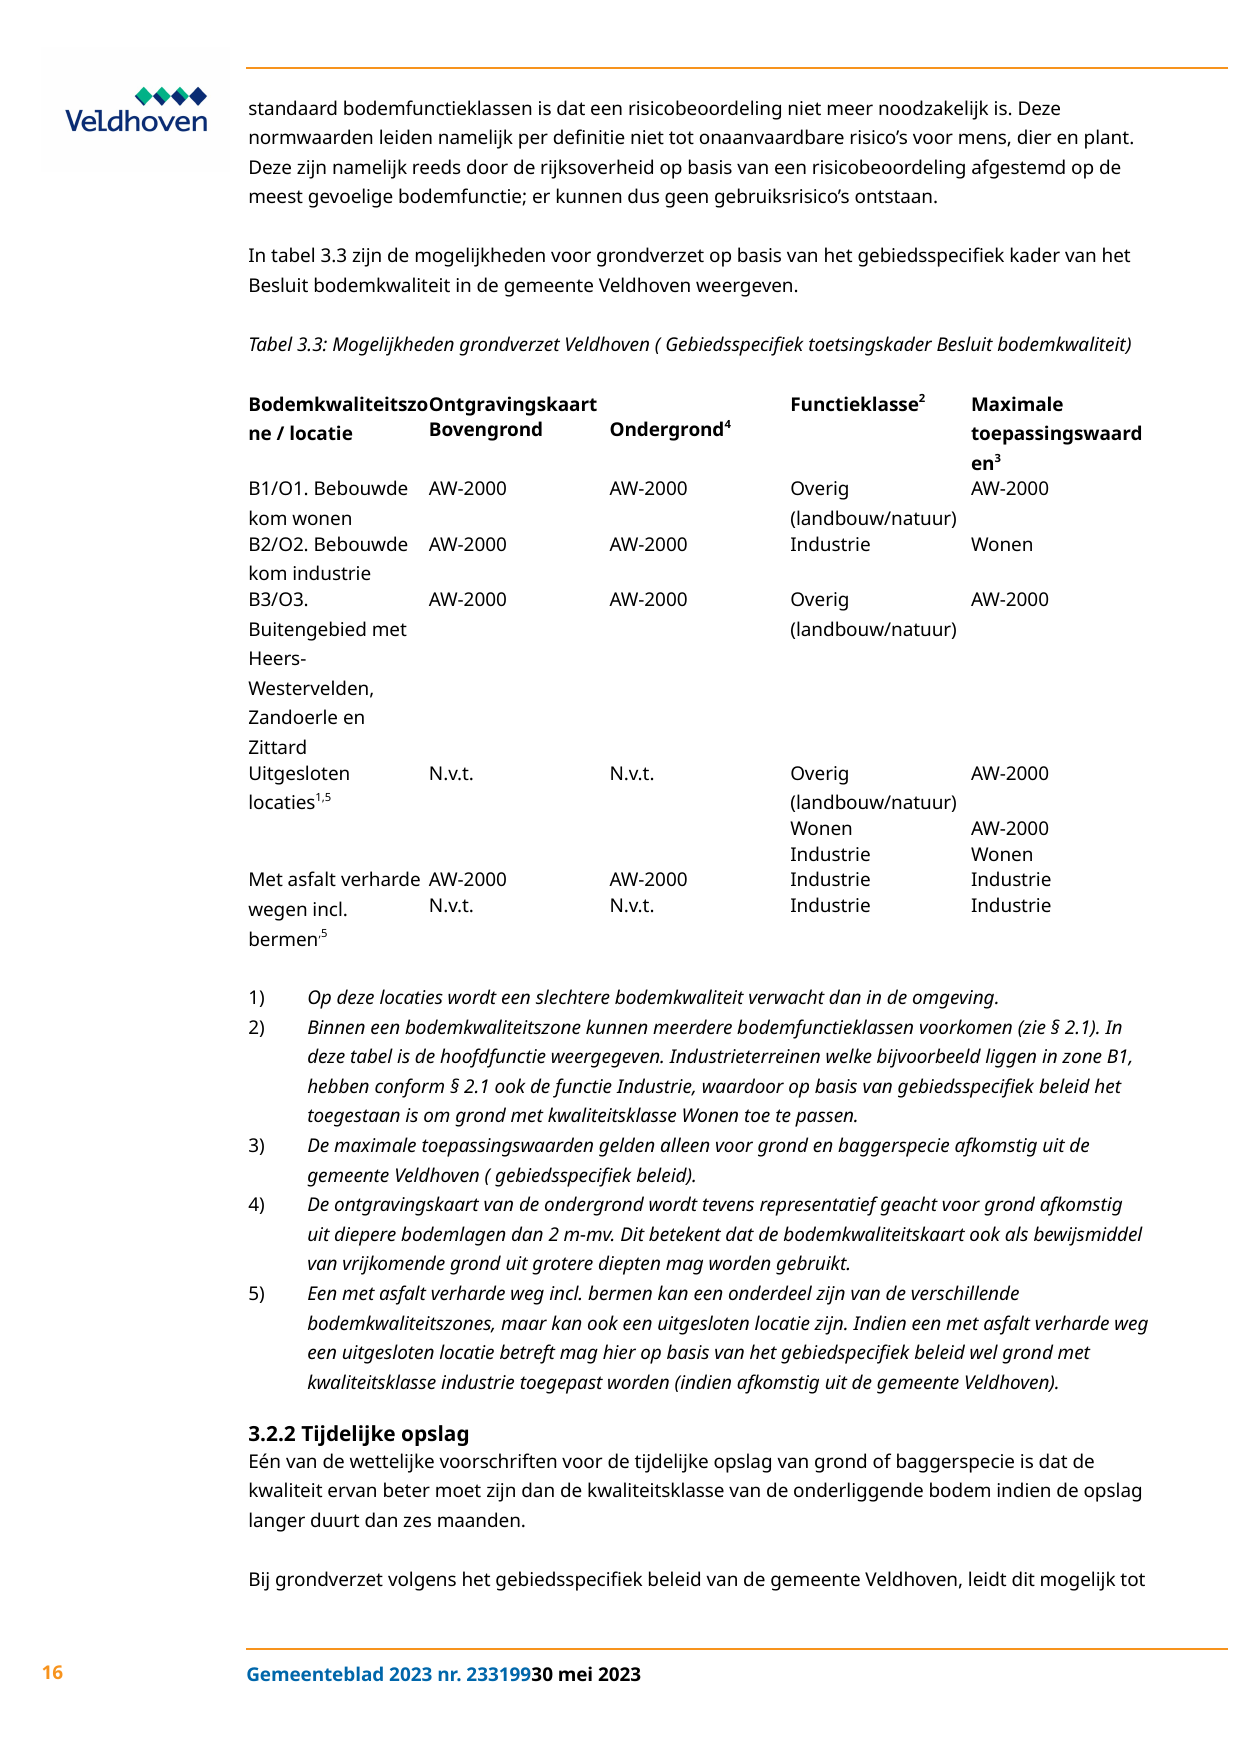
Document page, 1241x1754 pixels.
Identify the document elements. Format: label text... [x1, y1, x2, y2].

text Bij grondverzet volgens het gebiedsspecifiek beleid van de gemeente Veldhoven, leidt dit mogelijk tot [248, 1566, 1152, 1592]
table_cell AW-2000 [609, 867, 790, 892]
table_cell B2/O2. Bebouwde kom industrie [248, 531, 429, 586]
table_cell Industrie [790, 531, 971, 586]
list De maximale toepassingswaarden gelden alleen voor grond en baggerspecie afkomstig uit de gemeente Veldhoven ( gebiedsspecifiek beleid). [248, 1132, 1152, 1188]
table_cell Uitgesloten locaties1,5 [248, 760, 429, 867]
table_cell Overig (landbouw/natuur) [790, 760, 971, 815]
text standaard bodemfunctieklassen is dat een risicobeoordeling niet meer noodzakelijk is. Deze normwaarden leiden namelijk per definitie niet tot onaanvaardbare risico’s voor mens, dier en plant. Deze zijn namelijk reeds door de rijksoverheid op basis van een risicobeoordeling afgestemd op de meest gevoelige bodemfunctie; er kunnen dus geen gebruiksrisico’s ontstaan. [248, 95, 1152, 209]
table_cell AW-2000 [429, 531, 609, 586]
table_cell AW-2000 [971, 815, 1152, 841]
list De ontgravingskaart van de ondergrond wordt tevens representatief geacht voor grond afkomstig uit diepere bodemlagen dan 2 m-mv. Dit betekent dat de bodemkwaliteitskaart ook als bewijsmiddel van vrijkomende grond uit grotere diepten mag worden gebruikt. [248, 1191, 1152, 1276]
table_cell N.v.t. [429, 760, 609, 867]
table_cell Ondergrond4 [609, 416, 790, 476]
table_cell Wonen [790, 815, 971, 841]
table_cell AW-2000 [971, 586, 1152, 760]
table_cell AW-2000 [609, 586, 790, 760]
text Tabel 3.3: Mogelijkheden grondverzet Veldhoven ( Gebiedsspecifiek toetsingskader Besluit bodemkwaliteit) [248, 331, 1152, 357]
table_cell N.v.t. [609, 893, 790, 952]
table_cell Wonen [971, 841, 1152, 867]
table_cell AW-2000 [609, 531, 790, 586]
table_cell N.v.t. [429, 893, 609, 952]
list Binnen een bodemkwaliteitszone kunnen meerdere bodemfunctieklassen voorkomen (zie § 2.1). In deze tabel is de hoofdfunctie weergegeven. Industrieterreinen welke bijvoorbeeld liggen in zone B1, hebben conform § 2.1 ook de functie Industrie, waardoor op basis van gebiedsspecifiek beleid het toegestaan is om grond met kwaliteitsklasse Wonen toe te passen. [248, 1014, 1152, 1128]
table_cell B3/O3. Buitengebied met Heers-Westervelden, Zandoerle en Zittard [248, 586, 429, 760]
table_cell AW-2000 [429, 867, 609, 892]
table_header Ontgravingskaart [429, 391, 790, 416]
table_cell Overig (landbouw/natuur) [790, 586, 971, 760]
text 3.2.2 Tijdelijke opslag [248, 1419, 1152, 1448]
list Op deze locaties wordt een slechtere bodemkwaliteit verwacht dan in de omgeving. [248, 984, 1152, 1010]
table_cell Bovengrond [429, 416, 609, 476]
table_header Functieklasse2 [790, 391, 971, 476]
table_cell Met asfalt verharde wegen incl. bermen,5 [248, 867, 429, 952]
table_header Bodemkwaliteitszone / locatie [248, 391, 429, 476]
table_cell AW-2000 [971, 760, 1152, 815]
table_cell Industrie [790, 867, 971, 892]
table_cell AW-2000 [609, 476, 790, 531]
table_cell AW-2000 [429, 586, 609, 760]
picture [41, 47, 231, 172]
table_cell B1/O1. Bebouwde kom wonen [248, 476, 429, 531]
table_cell Industrie [971, 893, 1152, 952]
text Eén van de wettelijke voorschriften voor de tijdelijke opslag van grond of baggerspecie is dat de kwaliteit ervan beter moet zijn dan de kwaliteitsklasse van de onderliggende bodem indien de opslag langer duurt dan zes maanden. [248, 1448, 1152, 1533]
list Een met asfalt verharde weg incl. bermen kan een onderdeel zijn van de verschillende bodemkwaliteitszones, maar kan ook een uitgesloten locatie zijn. Indien een met asfalt verharde weg een uitgesloten locatie betreft mag hier op basis van het gebiedspecifiek beleid wel grond met kwaliteitsklasse industrie toegepast worden (indien afkomstig uit de gemeente Veldhoven). [248, 1280, 1152, 1395]
table_cell Overig (landbouw/natuur) [790, 476, 971, 531]
table_cell Industrie [790, 841, 971, 867]
table_header Maximale toepassingswaarden3 [971, 391, 1152, 476]
table_cell Industrie [790, 893, 971, 952]
table_cell Wonen [971, 531, 1152, 586]
table_cell AW-2000 [429, 476, 609, 531]
table_cell Industrie [971, 867, 1152, 892]
text In tabel 3.3 zijn de mogelijkheden voor grondverzet op basis van het gebiedsspecifiek kader van het Besluit bodemkwaliteit in de gemeente Veldhoven weergeven. [248, 243, 1152, 298]
table_cell N.v.t. [609, 760, 790, 867]
table_cell AW-2000 [971, 476, 1152, 531]
